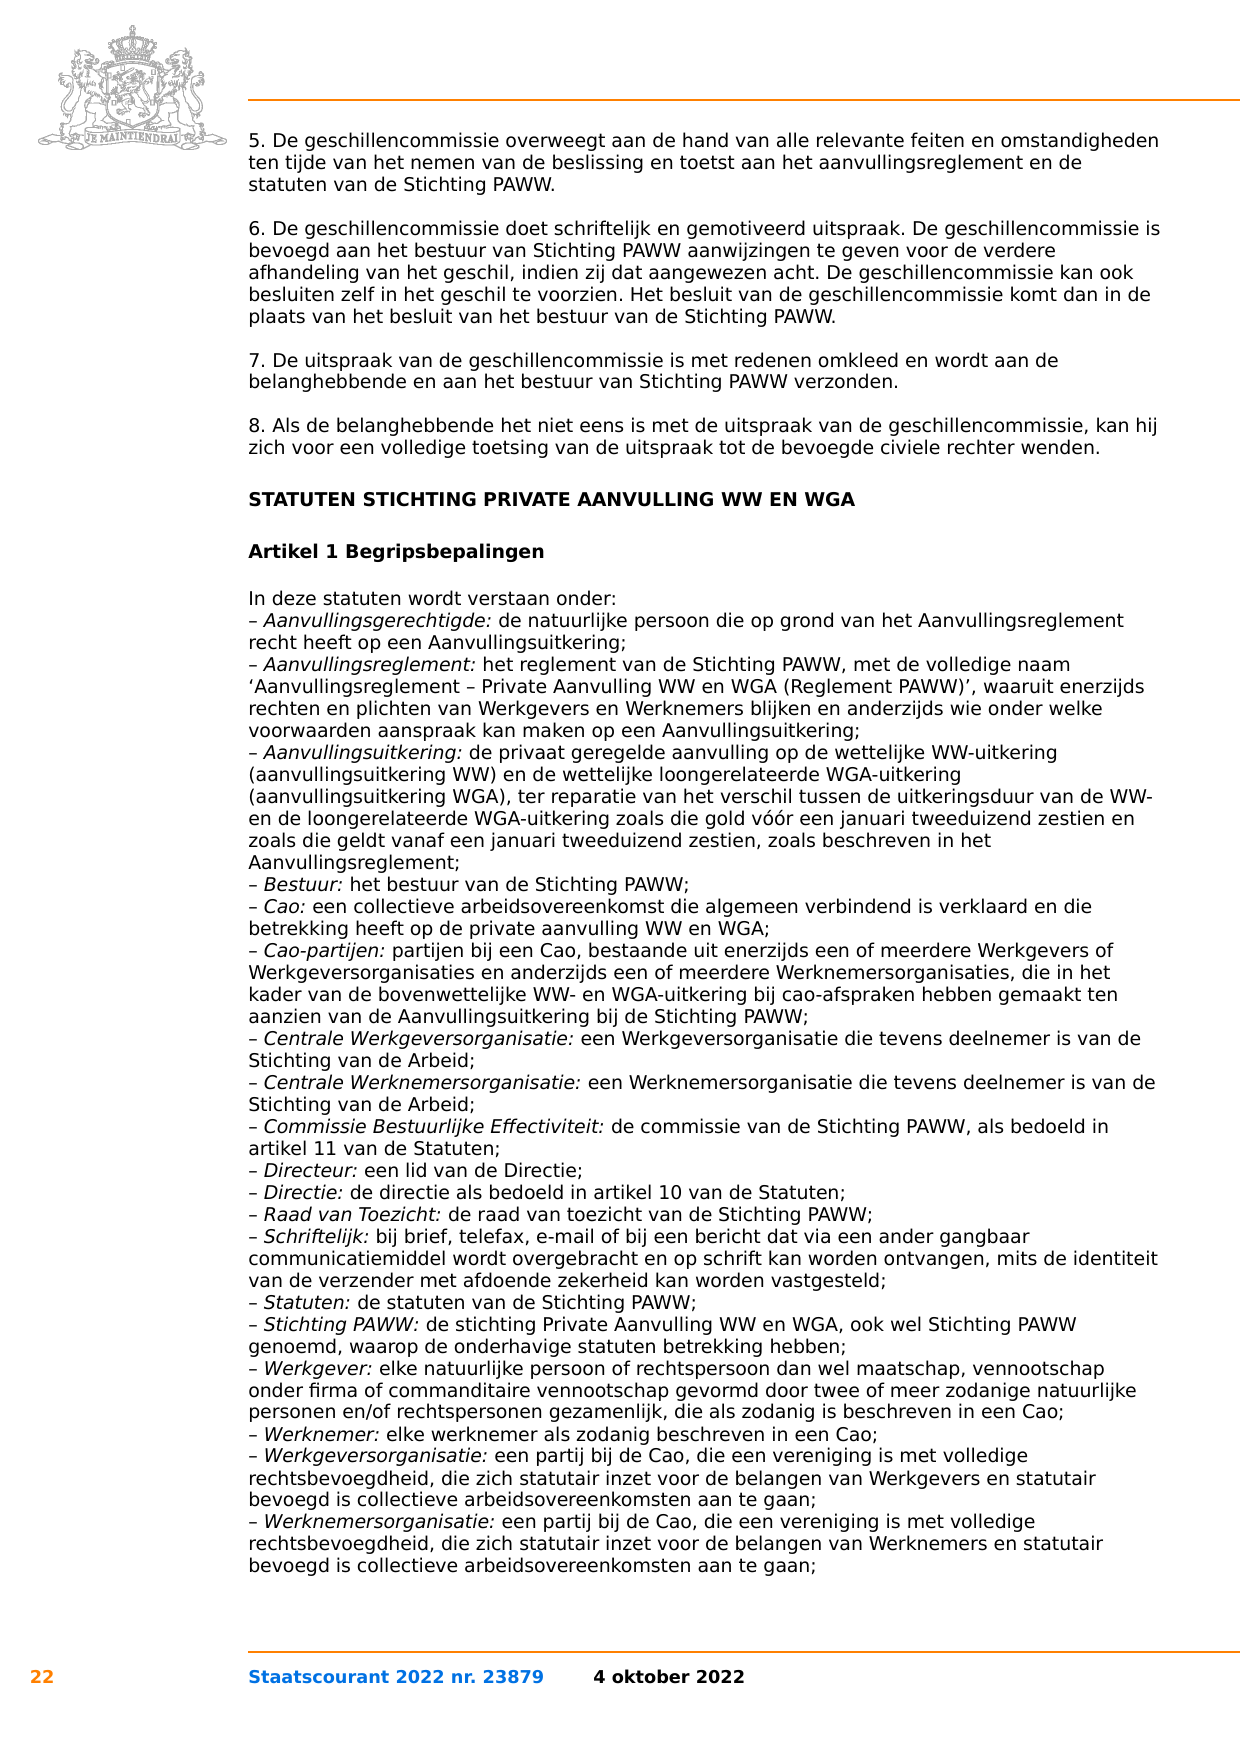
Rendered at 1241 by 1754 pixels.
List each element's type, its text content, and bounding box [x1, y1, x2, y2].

subtitle Artikel 1 Begripsbepalingen [248, 541, 1163, 563]
text – Cao-partijen: partijen bij een Cao, bestaande uit enerzijds een of meerdere Werkgevers of Werkgeversorganisaties en anderzijds een of meerdere Werknemersorganisaties, die in het kader van de bovenwettelijke WW- en WGA-uitkering bij cao-afspraken hebben gemaakt ten aanzien van de Aanvullingsuitkering bij de Stichting PAWW; [248, 940, 1163, 1028]
text – Raad van Toezicht: de raad van toezicht van de Stichting PAWW; [248, 1204, 1163, 1226]
text – Centrale Werkgeversorganisatie: een Werkgeversorganisatie die tevens deelnemer is van de Stichting van de Arbeid; [248, 1028, 1163, 1072]
text – Cao: een collectieve arbeidsovereenkomst die algemeen verbindend is verklaard en die betrekking heeft op de private aanvulling WW en WGA; [248, 896, 1163, 940]
text – Werknemersorganisatie: een partij bij de Cao, die een vereniging is met volledige rechtsbevoegdheid, die zich statutair inzet voor de belangen van Werknemers en statutair bevoegd is collectieve arbeidsovereenkomsten aan te gaan; [248, 1511, 1163, 1577]
text – Aanvullingsuitkering: de privaat geregelde aanvulling op de wettelijke WW-uitkering (aanvullingsuitkering WW) en de wettelijke loongerelateerde WGA-uitkering (aanvullingsuitkering WGA), ter reparatie van het verschil tussen de uitkeringsduur van de WW- en de loongerelateerde WGA-uitkering zoals die gold vóór een januari tweeduizend zestien en zoals die geldt vanaf een januari tweeduizend zestien, zoals beschreven in het Aanvullingsreglement; [248, 742, 1163, 874]
text – Schriftelijk: bij brief, telefax, e-mail of bij een bericht dat via een ander gangbaar communicatiemiddel wordt overgebracht en op schrift kan worden ontvangen, mits de identiteit van de verzender met afdoende zekerheid kan worden vastgesteld; [248, 1226, 1163, 1292]
text In deze statuten wordt verstaan onder: [248, 588, 1163, 610]
text – Aanvullingsgerechtigde: de natuurlijke persoon die op grond van het Aanvullingsreglement recht heeft op een Aanvullingsuitkering; [248, 610, 1163, 654]
text 6. De geschillencommissie doet schriftelijk en gemotiveerd uitspraak. De geschillencommissie is bevoegd aan het bestuur van Stichting PAWW aanwijzingen te geven voor de verdere afhandeling van het geschil, indien zij dat aangewezen acht. De geschillencommissie kan ook besluiten zelf in het geschil te voorzien. Het besluit van de geschillencommissie komt dan in de plaats van het besluit van het bestuur van de Stichting PAWW. [248, 218, 1163, 328]
subtitle STATUTEN STICHTING PRIVATE AANVULLING WW EN WGA [248, 489, 1163, 511]
text – Statuten: de statuten van de Stichting PAWW; [248, 1292, 1163, 1313]
text – Werkgever: elke natuurlijke persoon of rechtspersoon dan wel maatschap, vennootschap onder firma of commanditaire vennootschap gevormd door twee of meer zodanige natuurlijke personen en/of rechtspersonen gezamenlijk, die als zodanig is beschreven in een Cao; [248, 1357, 1163, 1423]
text – Bestuur: het bestuur van de Stichting PAWW; [248, 874, 1163, 896]
text 5. De geschillencommissie overweegt aan de hand van alle relevante feiten en omstandigheden ten tijde van het nemen van de beslissing en toetst aan het aanvullingsreglement en de statuten van de Stichting PAWW. [248, 130, 1163, 196]
text 8. Als de belanghebbende het niet eens is met de uitspraak van de geschillencommissie, kan hij zich voor een volledige toetsing van de uitspraak tot de bevoegde civiele rechter wenden. [248, 415, 1163, 459]
text – Directie: de directie als bedoeld in artikel 10 van de Statuten; [248, 1182, 1163, 1204]
text – Commissie Bestuurlijke Effectiviteit: de commissie van de Stichting PAWW, als bedoeld in artikel 11 van de Statuten; [248, 1116, 1163, 1160]
text – Centrale Werknemersorganisatie: een Werknemersorganisatie die tevens deelnemer is van de Stichting van de Arbeid; [248, 1072, 1163, 1116]
picture [38, 25, 227, 150]
text 7. De uitspraak van de geschillencommissie is met redenen omkleed en wordt aan de belanghebbende en aan het bestuur van Stichting PAWW verzonden. [248, 349, 1163, 393]
text – Aanvullingsreglement: het reglement van de Stichting PAWW, met de volledige naam ‘Aanvullingsreglement – Private Aanvulling WW en WGA (Reglement PAWW)’, waaruit enerzijds rechten en plichten van Werkgevers en Werknemers blijken en anderzijds wie onder welke voorwaarden aanspraak kan maken op een Aanvullingsuitkering; [248, 654, 1163, 742]
text – Directeur: een lid van de Directie; [248, 1160, 1163, 1182]
text – Stichting PAWW: de stichting Private Aanvulling WW en WGA, ook wel Stichting PAWW genoemd, waarop de onderhavige statuten betrekking hebben; [248, 1313, 1163, 1357]
text – Werknemer: elke werknemer als zodanig beschreven in een Cao; [248, 1423, 1163, 1445]
text – Werkgeversorganisatie: een partij bij de Cao, die een vereniging is met volledige rechtsbevoegdheid, die zich statutair inzet voor de belangen van Werkgevers en statutair bevoegd is collectieve arbeidsovereenkomsten aan te gaan; [248, 1445, 1163, 1511]
